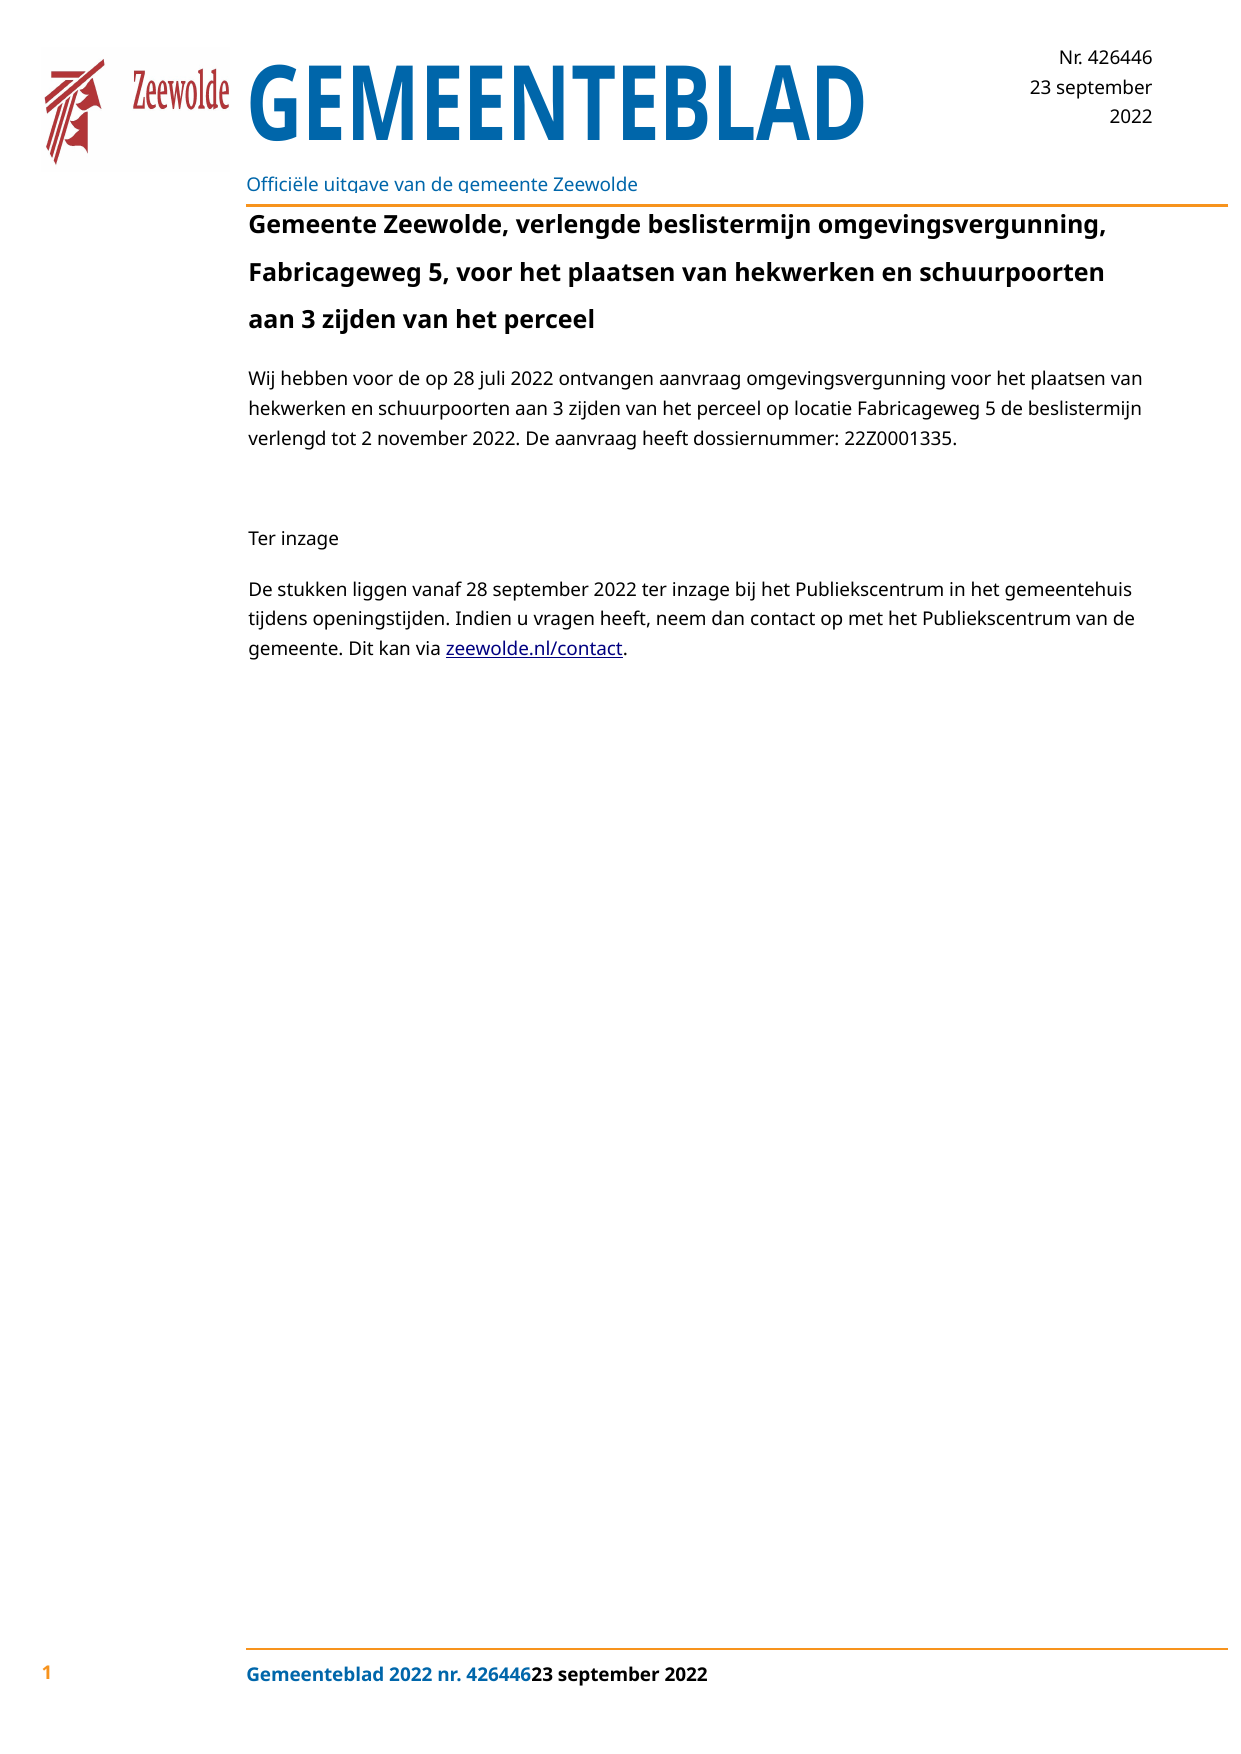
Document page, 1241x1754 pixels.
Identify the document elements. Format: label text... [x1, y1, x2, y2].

text Wij hebben voor de op 28 juli 2022 ontvangen aanvraag omgevingsvergunning voor het plaatsen van hekwerken en schuurpoorten aan 3 zijden van het perceel op locatie Fabricageweg 5 de beslistermijn verlengd tot 2 november 2022. De aanvraag heeft dossiernummer: 22Z0001335. [248, 366, 1152, 450]
text Gemeente Zeewolde, verlengde beslistermijn omgevingsvergunning, Fabricageweg 5, voor het plaatsen van hekwerken en schuurpoorten aan 3 zijden van het perceel [248, 207, 1152, 336]
text Ter inzage [248, 526, 1152, 551]
picture [41, 47, 231, 172]
text De stukken liggen vanaf 28 september 2022 ter inzage bij het Publiekscentrum in het gemeentehuis tijdens openingstijden. Indien u vragen heeft, neem dan contact op met het Publiekscentrum van de gemeente. Dit kan via zeewolde.nl/contact. [248, 576, 1152, 661]
